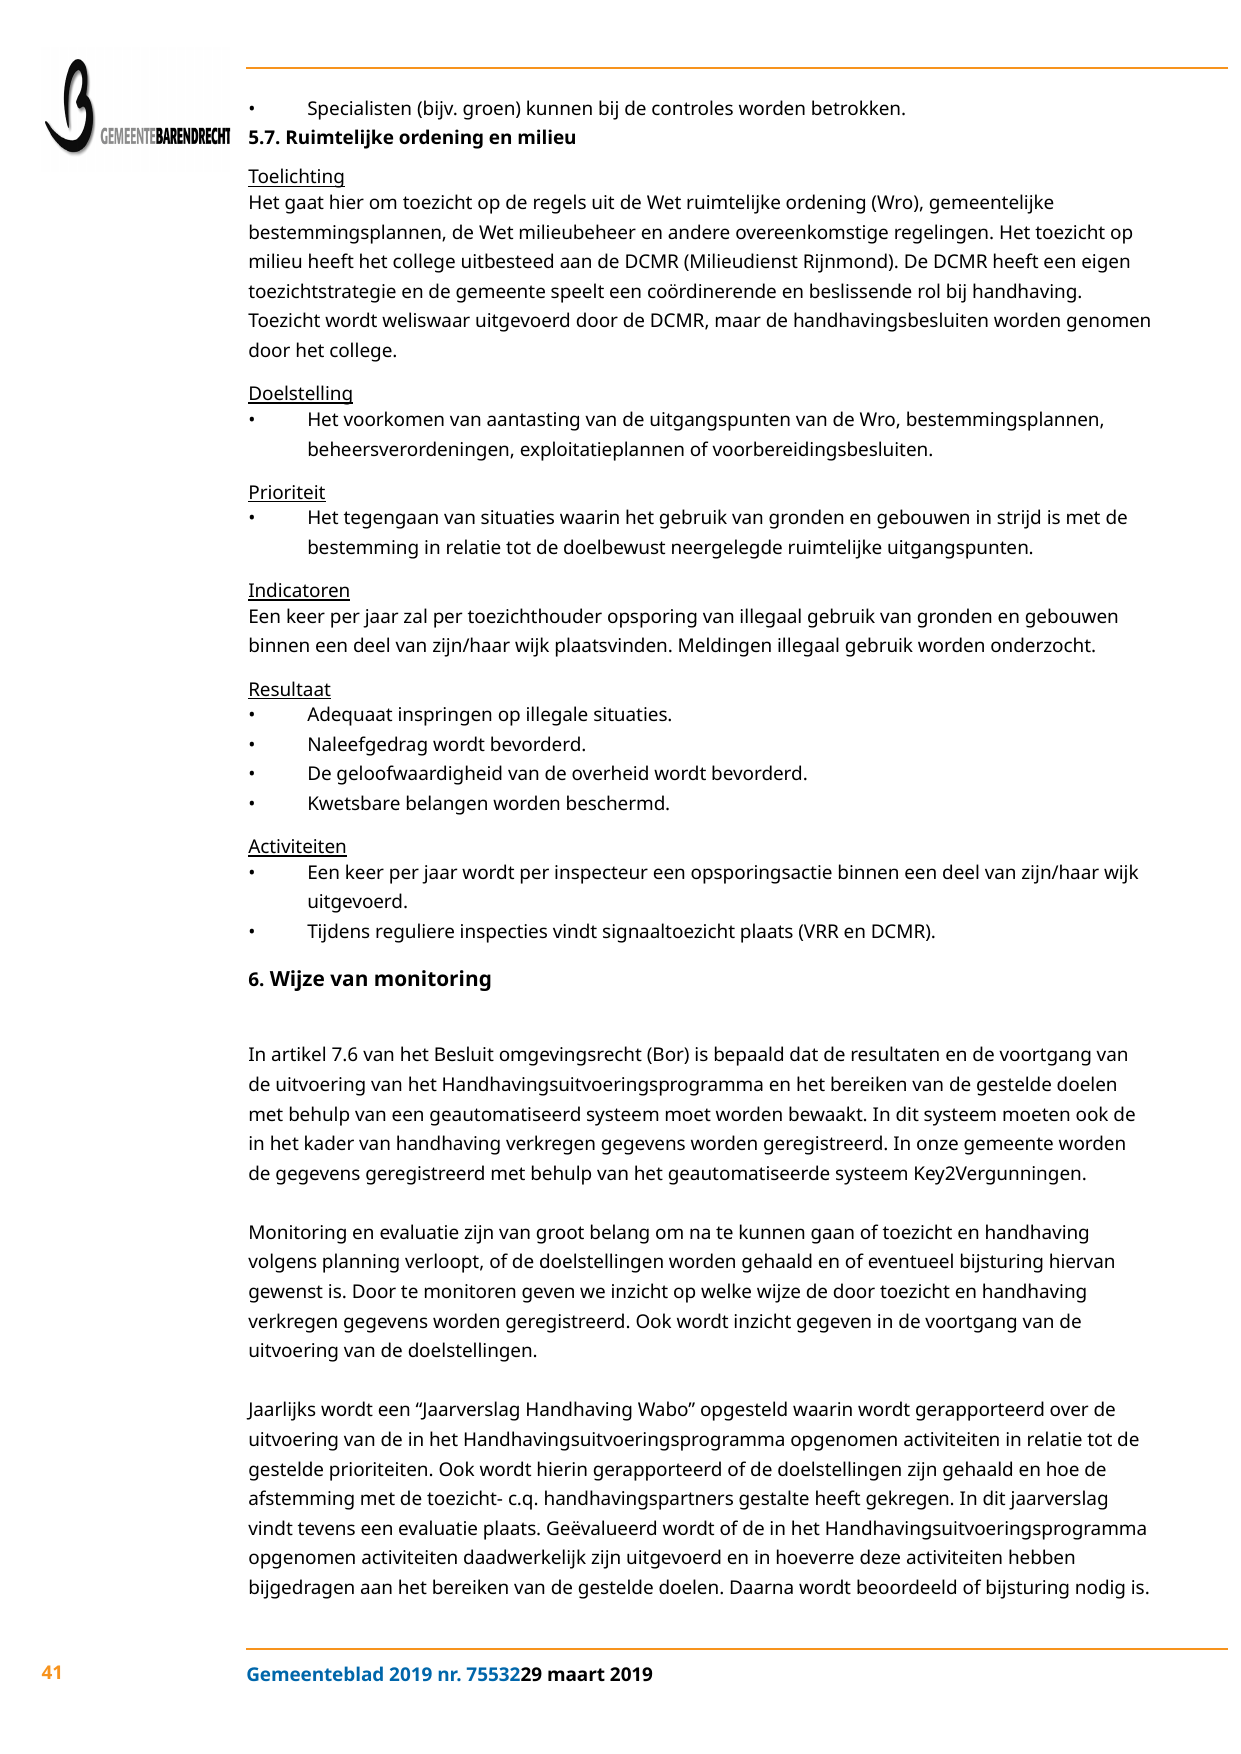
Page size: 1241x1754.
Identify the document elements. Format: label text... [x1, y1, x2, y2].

text Resultaat [248, 676, 1152, 701]
list Naleefgedrag wordt bevorderd. [248, 731, 1152, 757]
text Jaarlijks wordt een “Jaarverslag Handhaving Wabo” opgesteld waarin wordt gerapporteerd over de uitvoering van de in het Handhavingsuitvoeringsprogramma opgenomen activiteiten in relatie tot de gestelde prioriteiten. Ook wordt hierin gerapporteerd of de doelstellingen zijn gehaald en hoe de afstemming met de toezicht- c.q. handhavingspartners gestalte heeft gekregen. In dit jaarverslag vindt tevens een evaluatie plaats. Geëvalueerd wordt of de in het Handhavingsuitvoeringsprogramma opgenomen activiteiten daadwerkelijk zijn uitgevoerd en in hoeverre deze activiteiten hebben bijgedragen aan het bereiken van de gestelde doelen. Daarna wordt beoordeeld of bijsturing nodig is. [248, 1397, 1152, 1600]
text Prioriteit [248, 479, 1152, 504]
list Specialisten (bijv. groen) kunnen bij de controles worden betrokken. [248, 95, 1152, 121]
list Tijdens reguliere inspecties vindt signaaltoezicht plaats (VRR en DCMR). [248, 918, 1152, 944]
text Activiteiten [248, 833, 1152, 859]
list De geloofwaardigheid van de overheid wordt bevorderd. [248, 761, 1152, 786]
text Een keer per jaar zal per toezichthouder opsporing van illegaal gebruik van gronden en gebouwen binnen een deel van zijn/haar wijk plaatsvinden. Meldingen illegaal gebruik worden onderzocht. [248, 603, 1152, 658]
text Indicatoren [248, 577, 1152, 603]
picture [41, 47, 231, 172]
list Een keer per jaar wordt per inspecteur een opsporingsactie binnen een deel van zijn/haar wijk uitgevoerd. [248, 859, 1152, 914]
text 6. Wijze van monitoring [248, 964, 1152, 992]
text Monitoring en evaluatie zijn van groot belang om na te kunnen gaan of toezicht en handhaving volgens planning verloopt, of de doelstellingen worden gehaald en of eventueel bijsturing hiervan gewenst is. Door te monitoren geven we inzicht op welke wijze de door toezicht en handhaving verkregen gegevens worden geregistreerd. Ook wordt inzicht gegeven in de voortgang van de uitvoering van de doelstellingen. [248, 1219, 1152, 1363]
text Toelichting [248, 164, 1152, 189]
list Het tegengaan van situaties waarin het gebruik van gronden en gebouwen in strijd is met de bestemming in relatie tot de doelbewust neergelegde ruimtelijke uitgangspunten. [248, 504, 1152, 560]
list Kwetsbare belangen worden beschermd. [248, 790, 1152, 816]
text In artikel 7.6 van het Besluit omgevingsrecht (Bor) is bepaald dat de resultaten en de voortgang van de uitvoering van het Handhavingsuitvoeringsprogramma en het bereiken van de gestelde doelen met behulp van een geautomatiseerd systeem moet worden bewaakt. In dit systeem moeten ook de in het kader van handhaving verkregen gegevens worden geregistreerd. In onze gemeente worden de gegevens geregistreerd met behulp van het geautomatiseerde systeem Key2Vergunningen. [248, 1042, 1152, 1186]
text 5.7. Ruimtelijke ordening en milieu [248, 124, 1152, 150]
list Het voorkomen van aantasting van de uitgangspunten van de Wro, bestemmingsplannen, beheersverordeningen, exploitatieplannen of voorbereidingsbesluiten. [248, 406, 1152, 461]
list Adequaat inspringen op illegale situaties. [248, 701, 1152, 727]
text Het gaat hier om toezicht op de regels uit de Wet ruimtelijke ordening (Wro), gemeentelijke bestemmingsplannen, de Wet milieubeheer en andere overeenkomstige regelingen. Het toezicht op milieu heeft het college uitbesteed aan de DCMR (Milieudienst Rijnmond). De DCMR heeft een eigen toezichtstrategie en de gemeente speelt een coördinerende en beslissende rol bij handhaving. Toezicht wordt weliswaar uitgevoerd door de DCMR, maar de handhavingsbesluiten worden genomen door het college. [248, 189, 1152, 363]
text Doelstelling [248, 380, 1152, 406]
